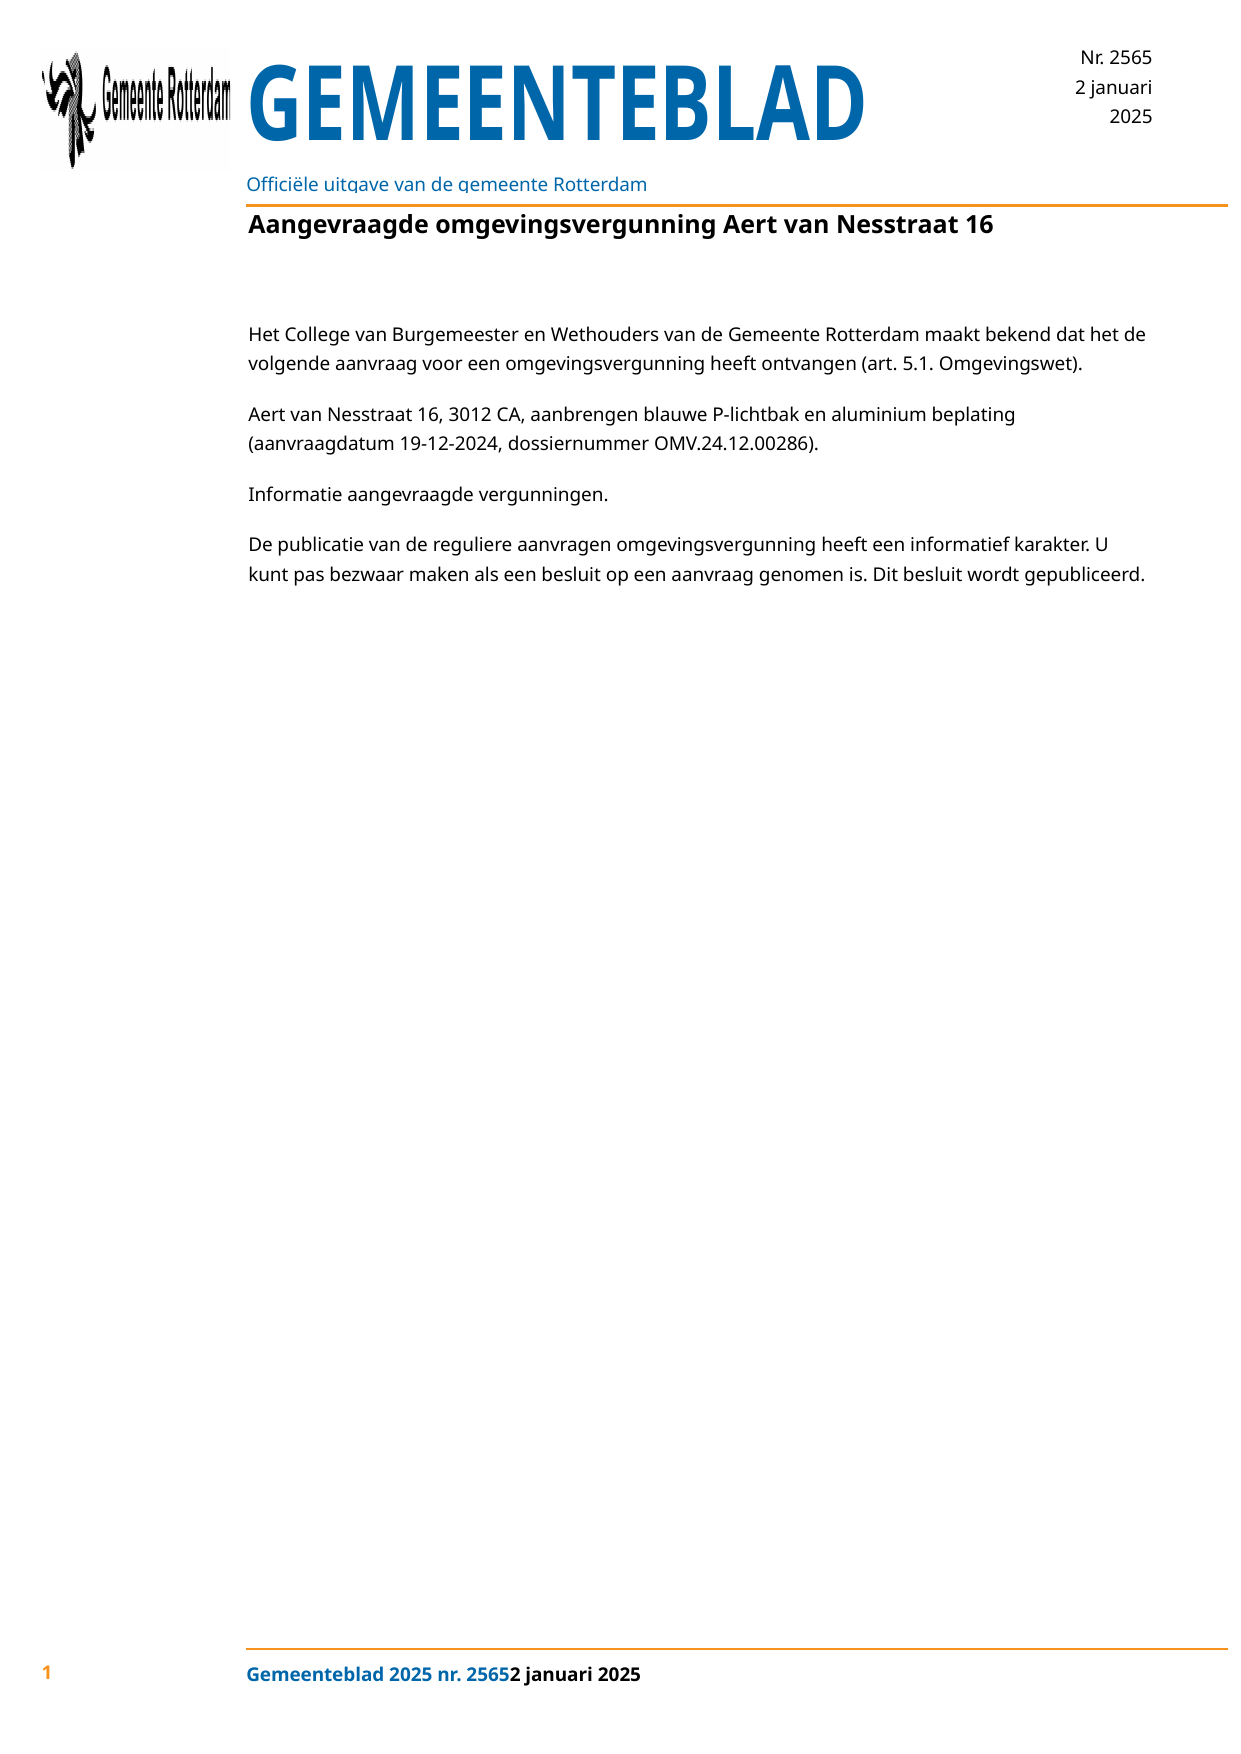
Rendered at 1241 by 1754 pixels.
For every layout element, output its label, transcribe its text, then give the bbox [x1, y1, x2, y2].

text Informatie aangevraagde vergunningen. [248, 481, 1152, 506]
text Aert van Nesstraat 16, 3012 CA, aanbrengen blauwe P-lichtbak en aluminium beplating (aanvraagdatum 19-12-2024, dossiernummer OMV.24.12.00286). [248, 401, 1152, 456]
text Het College van Burgemeester en Wethouders van de Gemeente Rotterdam maakt bekend dat het de volgende aanvraag voor een omgevingsvergunning heeft ontvangen (art. 5.1. Omgevingswet). [248, 321, 1152, 376]
text Aangevraagde omgevingsvergunning Aert van Nesstraat 16 [248, 207, 1152, 241]
text De publicatie van de reguliere aanvragen omgevingsvergunning heeft een informatief karakter. U kunt pas bezwaar maken als een besluit op een aanvraag genomen is. Dit besluit wordt gepubliceerd. [248, 531, 1152, 586]
picture [41, 47, 231, 172]
